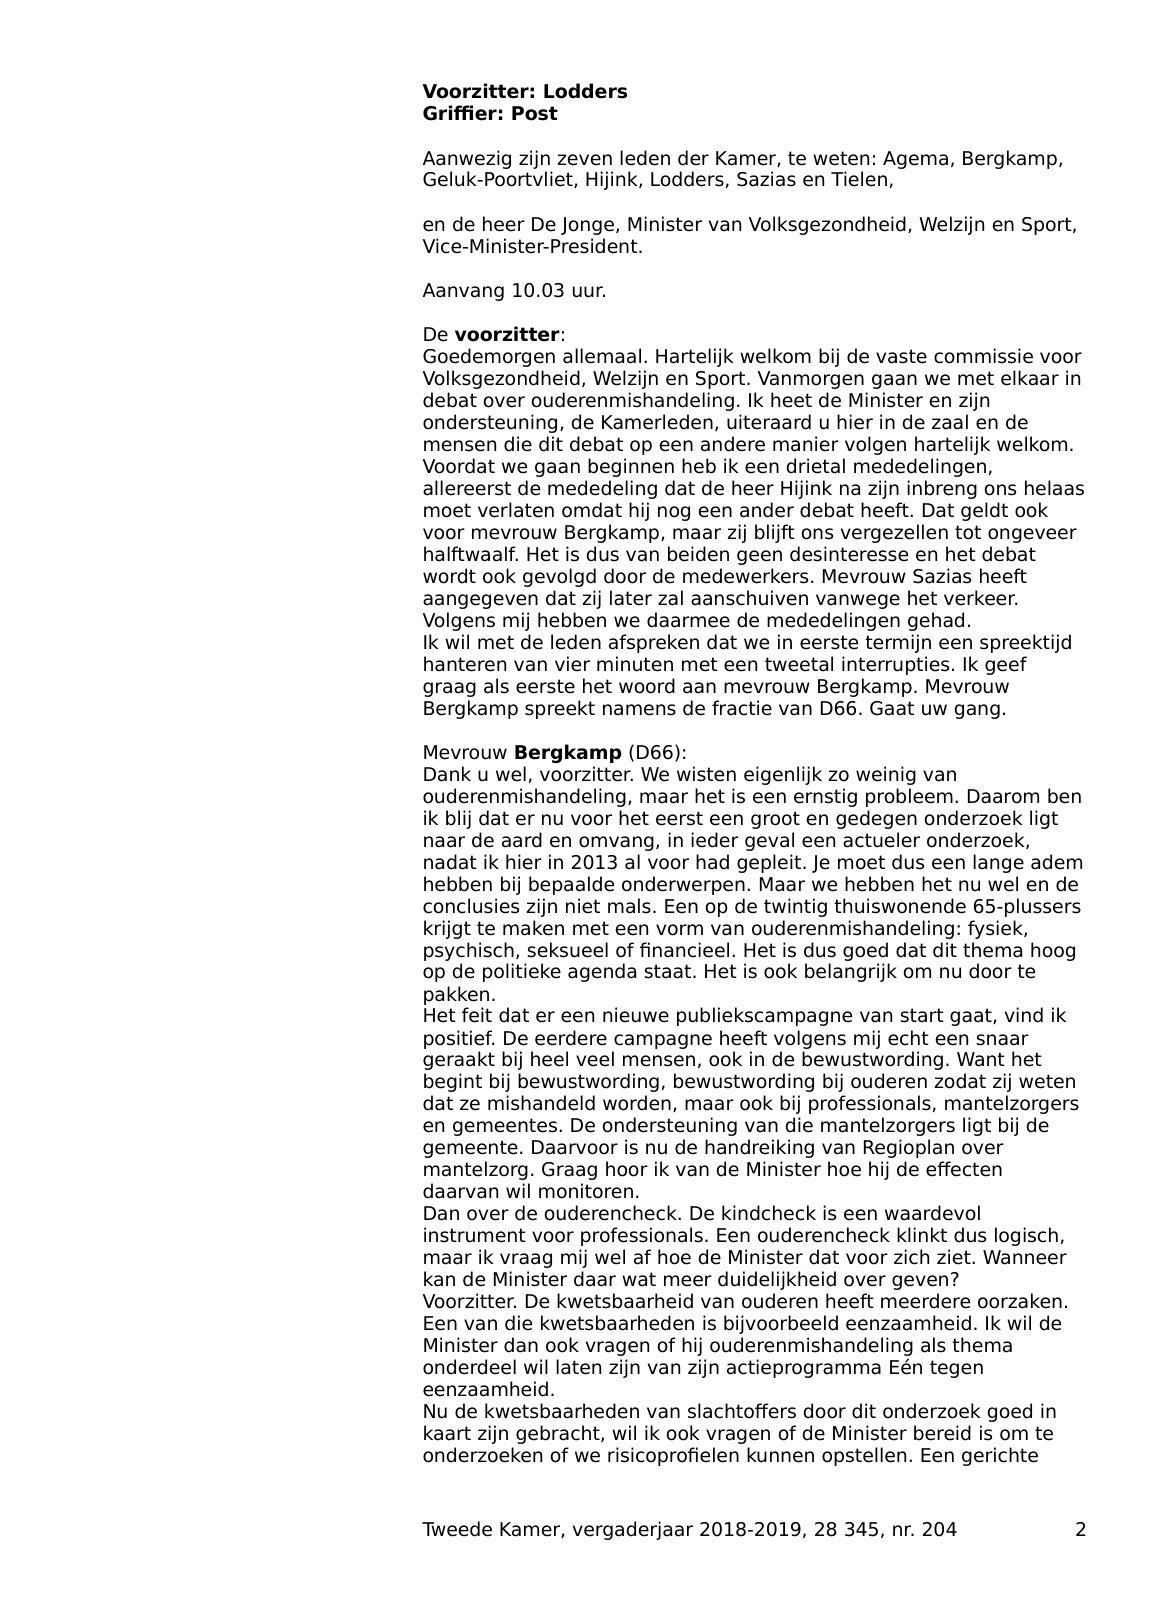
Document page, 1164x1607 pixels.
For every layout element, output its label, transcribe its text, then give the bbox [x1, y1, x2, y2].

text Dank u wel, voorzitter. We wisten eigenlijk zo weinig van ouderenmishandeling, maar het is een ernstig probleem. Daarom ben ik blij dat er nu voor het eerst een groot en gedegen onderzoek ligt naar de aard en omvang, in ieder geval een actueler onderzoek, nadat ik hier in 2013 al voor had gepleit. Je moet dus een lange adem hebben bij bepaalde onderwerpen. Maar we hebben het nu wel en de conclusies zijn niet mals. Een op de twintig thuiswonende 65-plussers krijgt te maken met een vorm van ouderenmishandeling: fysiek, psychisch, seksueel of financieel. Het is dus goed dat dit thema hoog op de politieke agenda staat. Het is ook belangrijk om nu door te pakken. [422, 764, 1087, 1005]
text Ik wil met de leden afspreken dat we in eerste termijn een spreektijd hanteren van vier minuten met een tweetal interrupties. Ik geef graag als eerste het woord aan mevrouw Bergkamp. Mevrouw Bergkamp spreekt namens de fractie van D66. Gaat uw gang. [422, 632, 1087, 719]
text Het feit dat er een nieuwe publiekscampagne van start gaat, vind ik positief. De eerdere campagne heeft volgens mij echt een snaar geraakt bij heel veel mensen, ook in de bewustwording. Want het begint bij bewustwording, bewustwording bij ouderen zodat zij weten dat ze mishandeld worden, maar ook bij professionals, mantelzorgers en gemeentes. De ondersteuning van die mantelzorgers ligt bij de gemeente. Daarvoor is nu de handreiking van Regioplan over mantelzorg. Graag hoor ik van de Minister hoe hij de effecten daarvan wil monitoren. [422, 1005, 1087, 1203]
text Aanwezig zijn zeven leden der Kamer, te weten: Agema, Bergkamp, Geluk-Poortvliet, Hijink, Lodders, Sazias en Tielen, [422, 147, 1087, 191]
text Nu de kwetsbaarheden van slachtoffers door dit onderzoek goed in kaart zijn gebracht, wil ik ook vragen of de Minister bereid is om te onderzoeken of we risicoprofielen kunnen opstellen. Een gerichte [422, 1401, 1087, 1467]
text en de heer De Jonge, Minister van Volksgezondheid, Welzijn en Sport, Vice-Minister-President. [422, 213, 1087, 257]
text Voorzitter: Lodders [422, 81, 1087, 103]
text Griffier: Post [422, 103, 1087, 125]
text Voorzitter. De kwetsbaarheid van ouderen heeft meerdere oorzaken. Een van die kwetsbaarheden is bijvoorbeeld eenzaamheid. Ik wil de Minister dan ook vragen of hij ouderenmishandeling als thema onderdeel wil laten zijn van zijn actieprogramma Eén tegen eenzaamheid. [422, 1291, 1087, 1401]
text De voorzitter: [422, 324, 1087, 346]
text Goedemorgen allemaal. Hartelijk welkom bij de vaste commissie voor Volksgezondheid, Welzijn en Sport. Vanmorgen gaan we met elkaar in debat over ouderenmishandeling. Ik heet de Minister en zijn ondersteuning, de Kamerleden, uiteraard u hier in de zaal en de mensen die dit debat op een andere manier volgen hartelijk welkom. Voordat we gaan beginnen heb ik een drietal mededelingen, allereerst de mededeling dat de heer Hijink na zijn inbreng ons helaas moet verlaten omdat hij nog een ander debat heeft. Dat geldt ook voor mevrouw Bergkamp, maar zij blijft ons vergezellen tot ongeveer halftwaalf. Het is dus van beiden geen desinteresse en het debat wordt ook gevolgd door de medewerkers. Mevrouw Sazias heeft aangegeven dat zij later zal aanschuiven vanwege het verkeer. Volgens mij hebben we daarmee de mededelingen gehad. [422, 346, 1087, 632]
text Mevrouw Bergkamp (D66): [422, 742, 1087, 764]
text Aanvang 10.03 uur. [422, 280, 1087, 302]
text Dan over de ouderencheck. De kindcheck is een waardevol instrument voor professionals. Een ouderencheck klinkt dus logisch, maar ik vraag mij wel af hoe de Minister dat voor zich ziet. Wanneer kan de Minister daar wat meer duidelijkheid over geven? [422, 1203, 1087, 1291]
